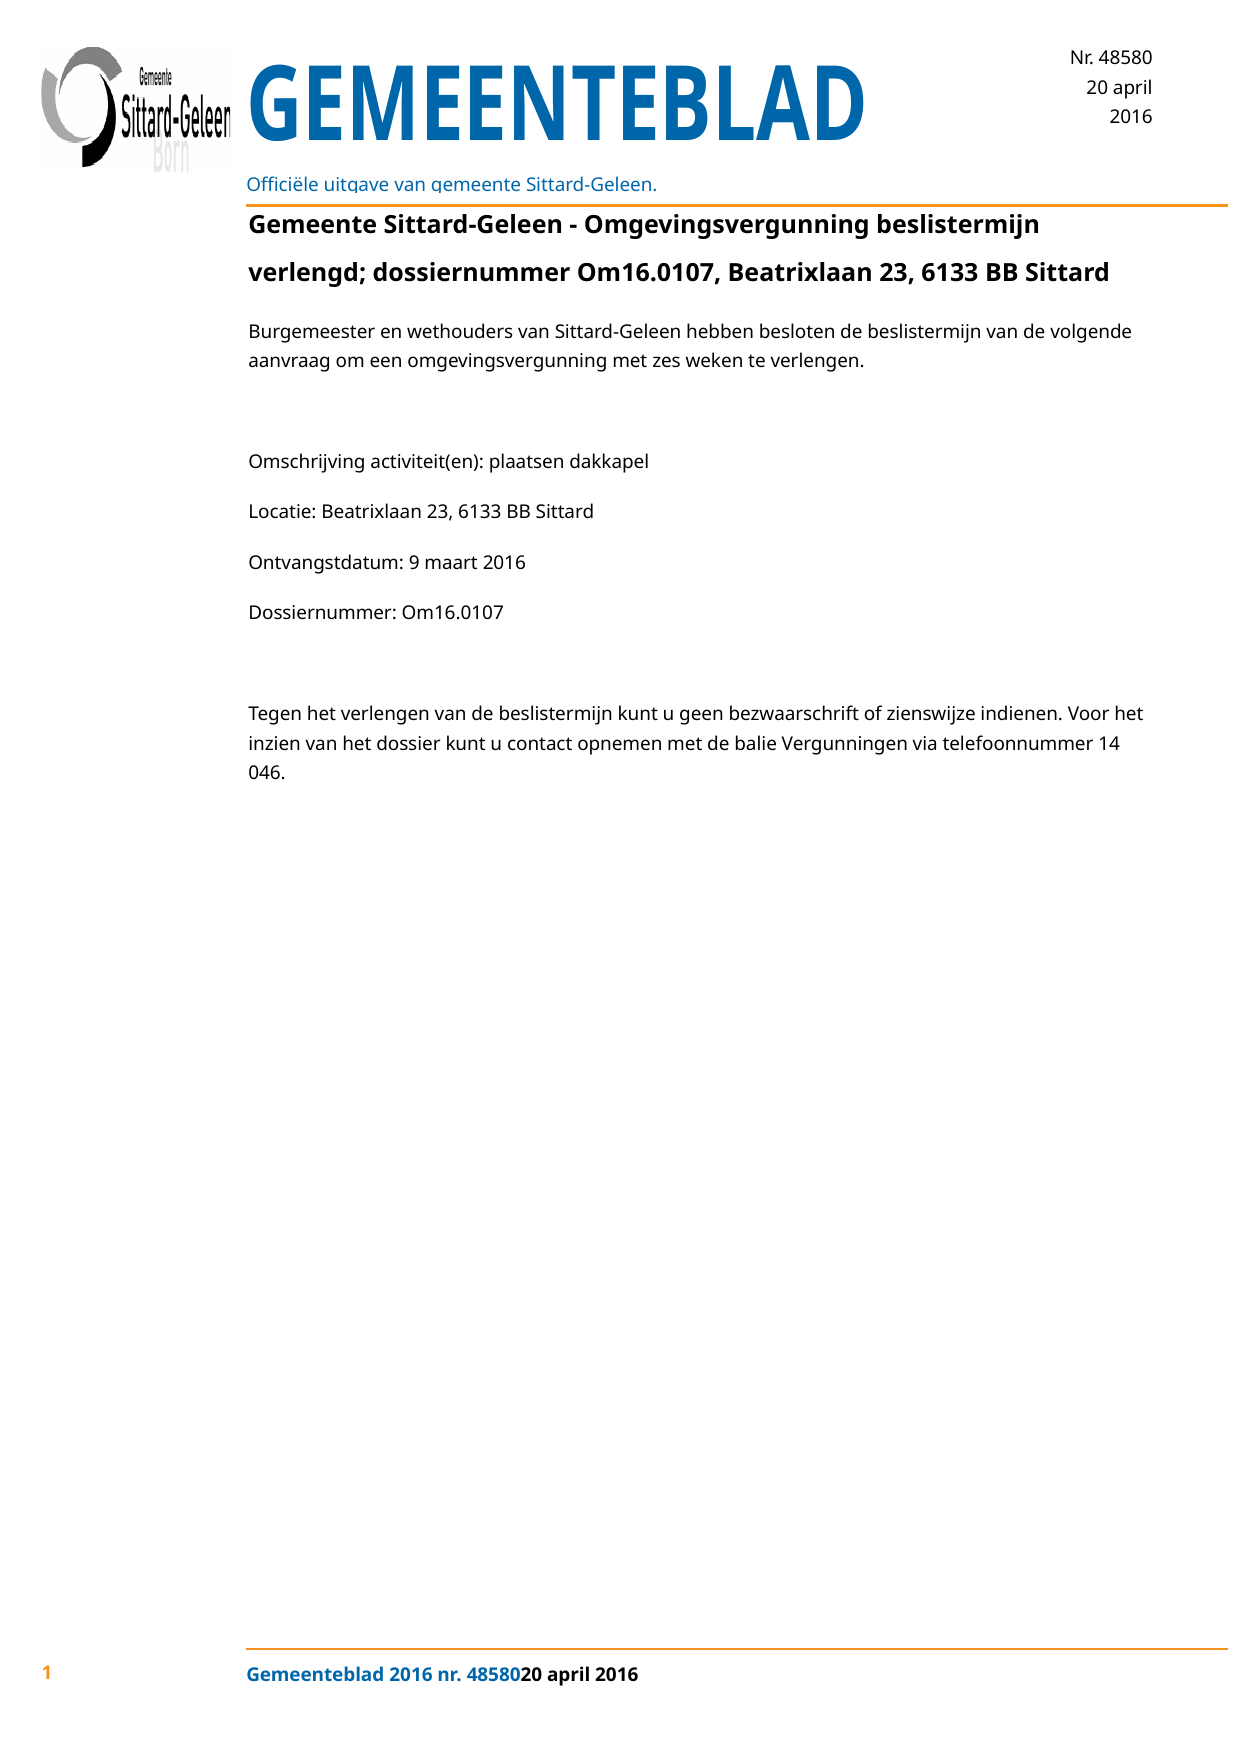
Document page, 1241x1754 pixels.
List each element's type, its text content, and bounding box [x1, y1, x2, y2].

text Dossiernummer: Om16.0107 [248, 599, 1152, 625]
text Ontvangstdatum: 9 maart 2016 [248, 549, 1152, 575]
text Omschrijving activiteit(en): plaatsen dakkapel [248, 448, 1152, 474]
picture [41, 47, 231, 172]
text Locatie: Beatrixlaan 23, 6133 BB Sittard [248, 499, 1152, 524]
text Gemeente Sittard-Geleen - Omgevingsvergunning beslistermijn verlengd; dossiernummer Om16.0107, Beatrixlaan 23, 6133 BB Sittard [248, 207, 1152, 288]
text Burgemeester en wethouders van Sittard-Geleen hebben besloten de beslistermijn van de volgende aanvraag om een omgevingsvergunning met zes weken te verlengen. [248, 318, 1152, 373]
text Tegen het verlengen van de beslistermijn kunt u geen bezwaarschrift of zienswijze indienen. Voor het inzien van het dossier kunt u contact opnemen met de balie Vergunningen via telefoonnummer 14 046. [248, 700, 1152, 785]
